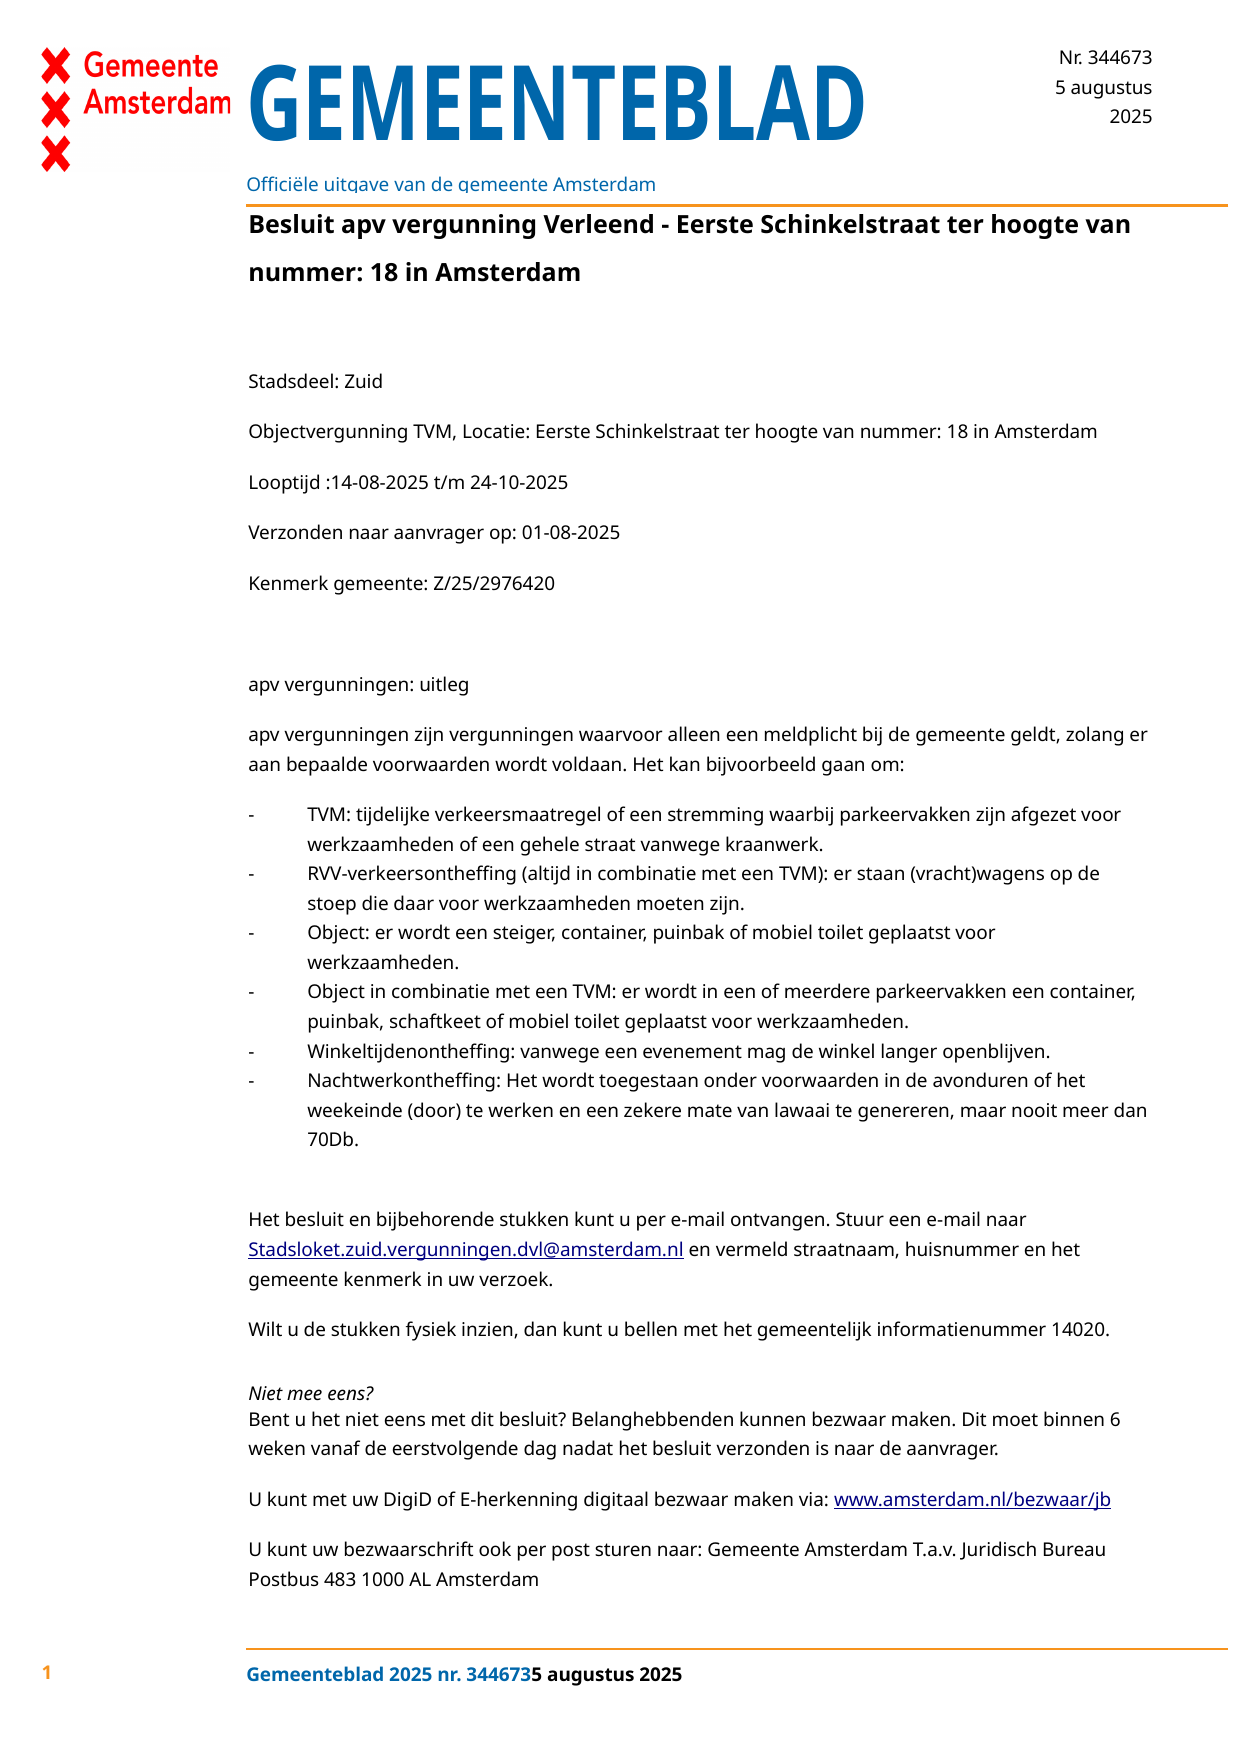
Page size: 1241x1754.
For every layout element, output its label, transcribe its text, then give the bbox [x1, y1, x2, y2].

list Winkeltijdenontheffing: vanwege een evenement mag de winkel langer openblijven. [248, 1038, 1152, 1064]
list Object in combinatie met een TVM: er wordt in een of meerdere parkeervakken een container, puinbak, schaftkeet of mobiel toilet geplaatst voor werkzaamheden. [248, 979, 1152, 1034]
text Besluit apv vergunning Verleend - Eerste Schinkelstraat ter hoogte van nummer: 18 in Amsterdam [248, 207, 1152, 288]
text Looptijd :14-08-2025 t/m 24-10-2025 [248, 469, 1152, 495]
list RVV-verkeersontheffing (altijd in combinatie met een TVM): er staan (vracht)wagens op de stoep die daar voor werkzaamheden moeten zijn. [248, 860, 1152, 916]
text Stadsdeel: Zuid [248, 368, 1152, 394]
text Niet mee eens? [248, 1380, 1152, 1406]
list Object: er wordt een steiger, container, puinbak of mobiel toilet geplaatst voor werkzaamheden. [248, 919, 1152, 975]
list Nachtwerkontheffing: Het wordt toegestaan onder voorwaarden in de avonduren of het weekeinde (door) te werken en een zekere mate van lawaai te genereren, maar nooit meer dan 70Db. [248, 1067, 1152, 1152]
text U kunt uw bezwaarschrift ook per post sturen naar: Gemeente Amsterdam T.a.v. Juridisch Bureau Postbus 483 1000 AL Amsterdam [248, 1536, 1152, 1592]
text Wilt u de stukken fysiek inzien, dan kunt u bellen met het gemeentelijk informatienummer 14020. [248, 1316, 1152, 1342]
text Objectvergunning TVM, Locatie: Eerste Schinkelstraat ter hoogte van nummer: 18 in Amsterdam [248, 419, 1152, 444]
text U kunt met uw DigiD of E-herkenning digitaal bezwaar maken via: www.amsterdam.nl/bezwaar/jb [248, 1486, 1152, 1512]
text Bent u het niet eens met dit besluit? Belanghebbenden kunnen bezwaar maken. Dit moet binnen 6 weken vanaf de eerstvolgende dag nadat het besluit verzonden is naar de aanvrager. [248, 1406, 1152, 1461]
text Het besluit en bijbehorende stukken kunt u per e-mail ontvangen. Stuur een e-mail naar Stadsloket.zuid.vergunningen.dvl@amsterdam.nl en vermeld straatnaam, huisnummer en het gemeente kenmerk in uw verzoek. [248, 1207, 1152, 1292]
text apv vergunningen: uitleg [248, 671, 1152, 697]
text apv vergunningen zijn vergunningen waarvoor alleen een meldplicht bij de gemeente geldt, zolang er aan bepaalde voorwaarden wordt voldaan. Het kan bijvoorbeeld gaan om: [248, 721, 1152, 777]
list TVM: tijdelijke verkeersmaatregel of een stremming waarbij parkeervakken zijn afgezet voor werkzaamheden of een gehele straat vanwege kraanwerk. [248, 801, 1152, 857]
picture [41, 47, 231, 172]
text Verzonden naar aanvrager op: 01-08-2025 [248, 519, 1152, 545]
text Kenmerk gemeente: Z/25/2976420 [248, 570, 1152, 596]
